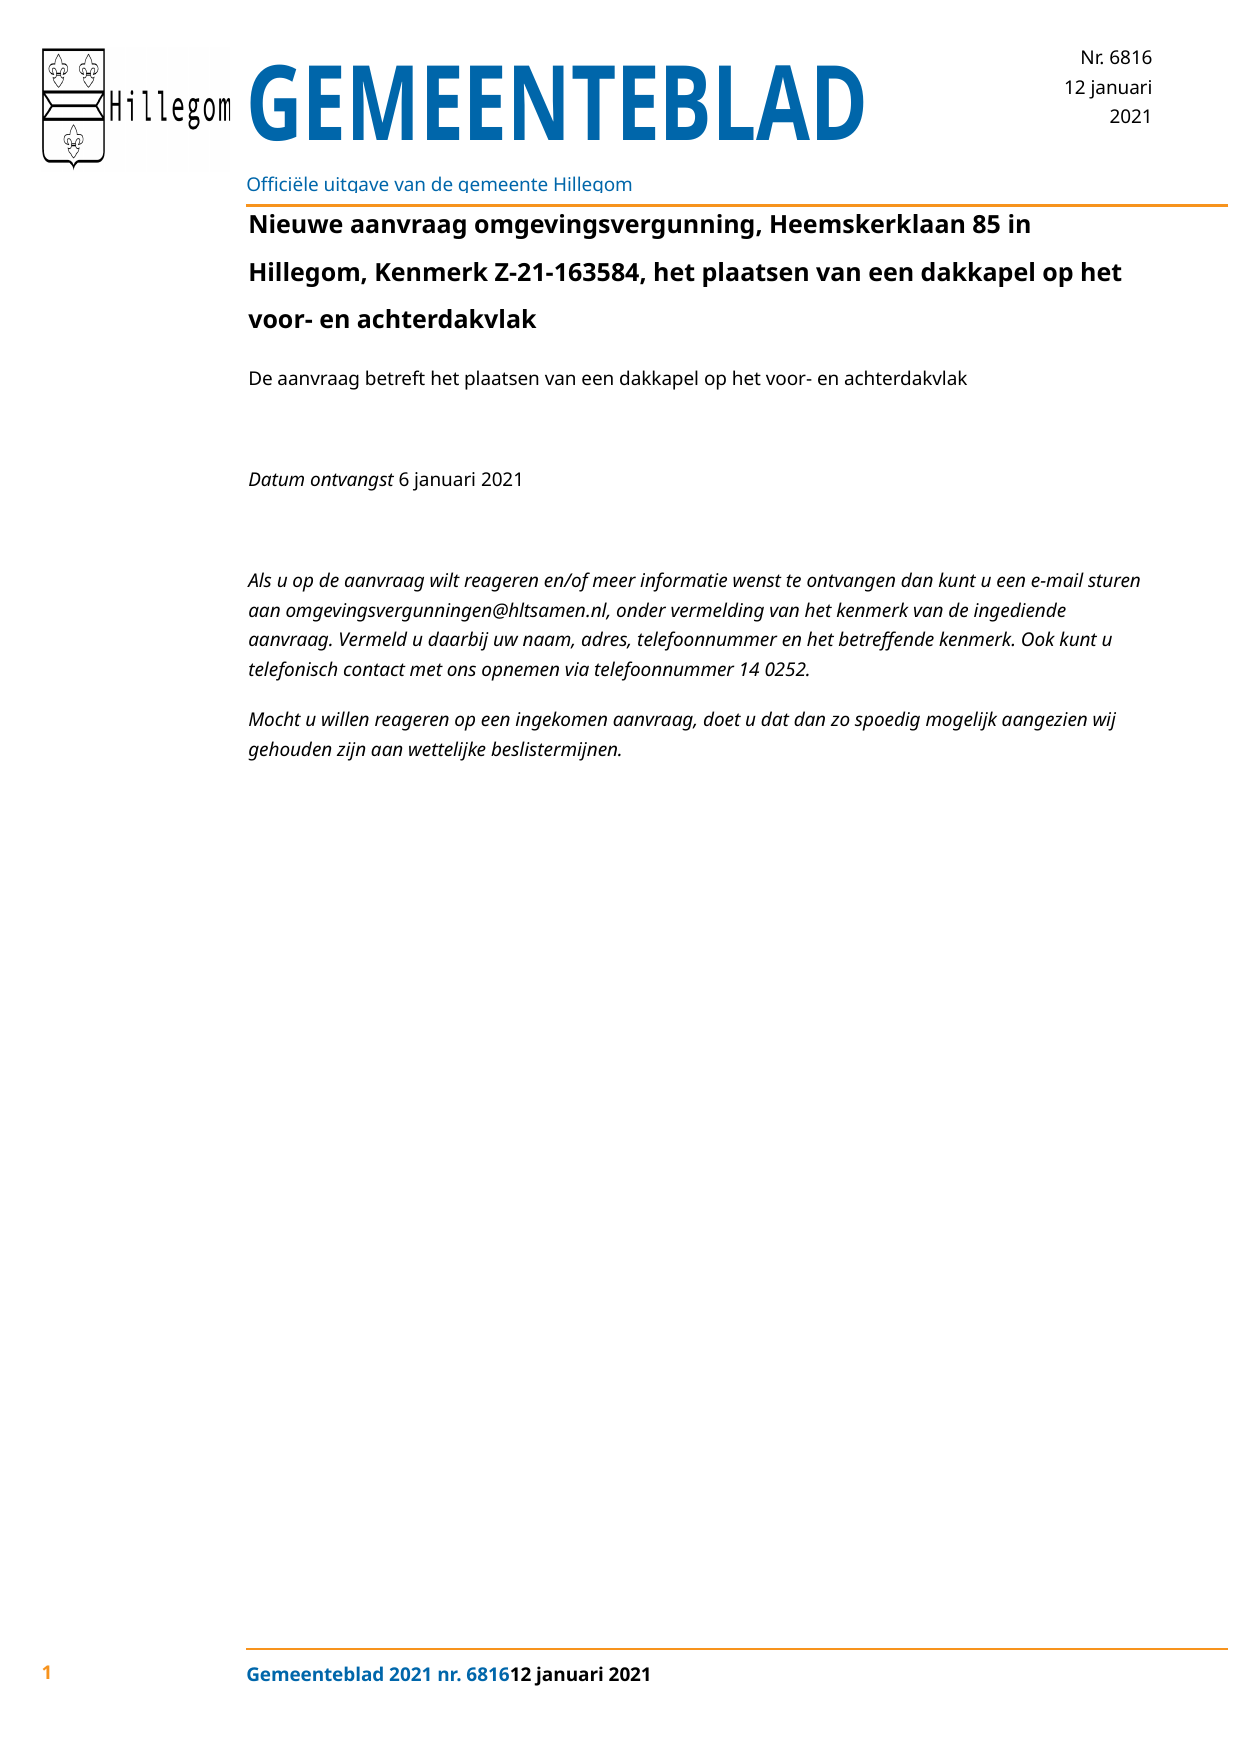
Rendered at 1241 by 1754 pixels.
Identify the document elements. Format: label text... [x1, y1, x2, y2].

text Nieuwe aanvraag omgevingsvergunning, Heemskerklaan 85 in Hillegom, Kenmerk Z-21-163584, het plaatsen van een dakkapel op het voor- en achterdakvlak [248, 207, 1152, 336]
text Mocht u willen reageren op een ingekomen aanvraag, doet u dat dan zo spoedig mogelijk aangezien wij gehouden zijn aan wettelijke beslistermijnen. [248, 706, 1152, 762]
text Als u op de aanvraag wilt reageren en/of meer informatie wenst te ontvangen dan kunt u een e-mail sturen aan omgevingsvergunningen@hltsamen.nl, onder vermelding van het kenmerk van de ingediende aanvraag. Vermeld u daarbij uw naam, adres, telefoonnummer en het betreffende kenmerk. Ook kunt u telefonisch contact met ons opnemen via telefoonnummer 14 0252. [248, 567, 1152, 682]
picture [41, 47, 231, 172]
text De aanvraag betreft het plaatsen van een dakkapel op het voor- en achterdakvlak [248, 366, 1152, 391]
text Datum ontvangst 6 januari 2021 [248, 466, 1152, 492]
